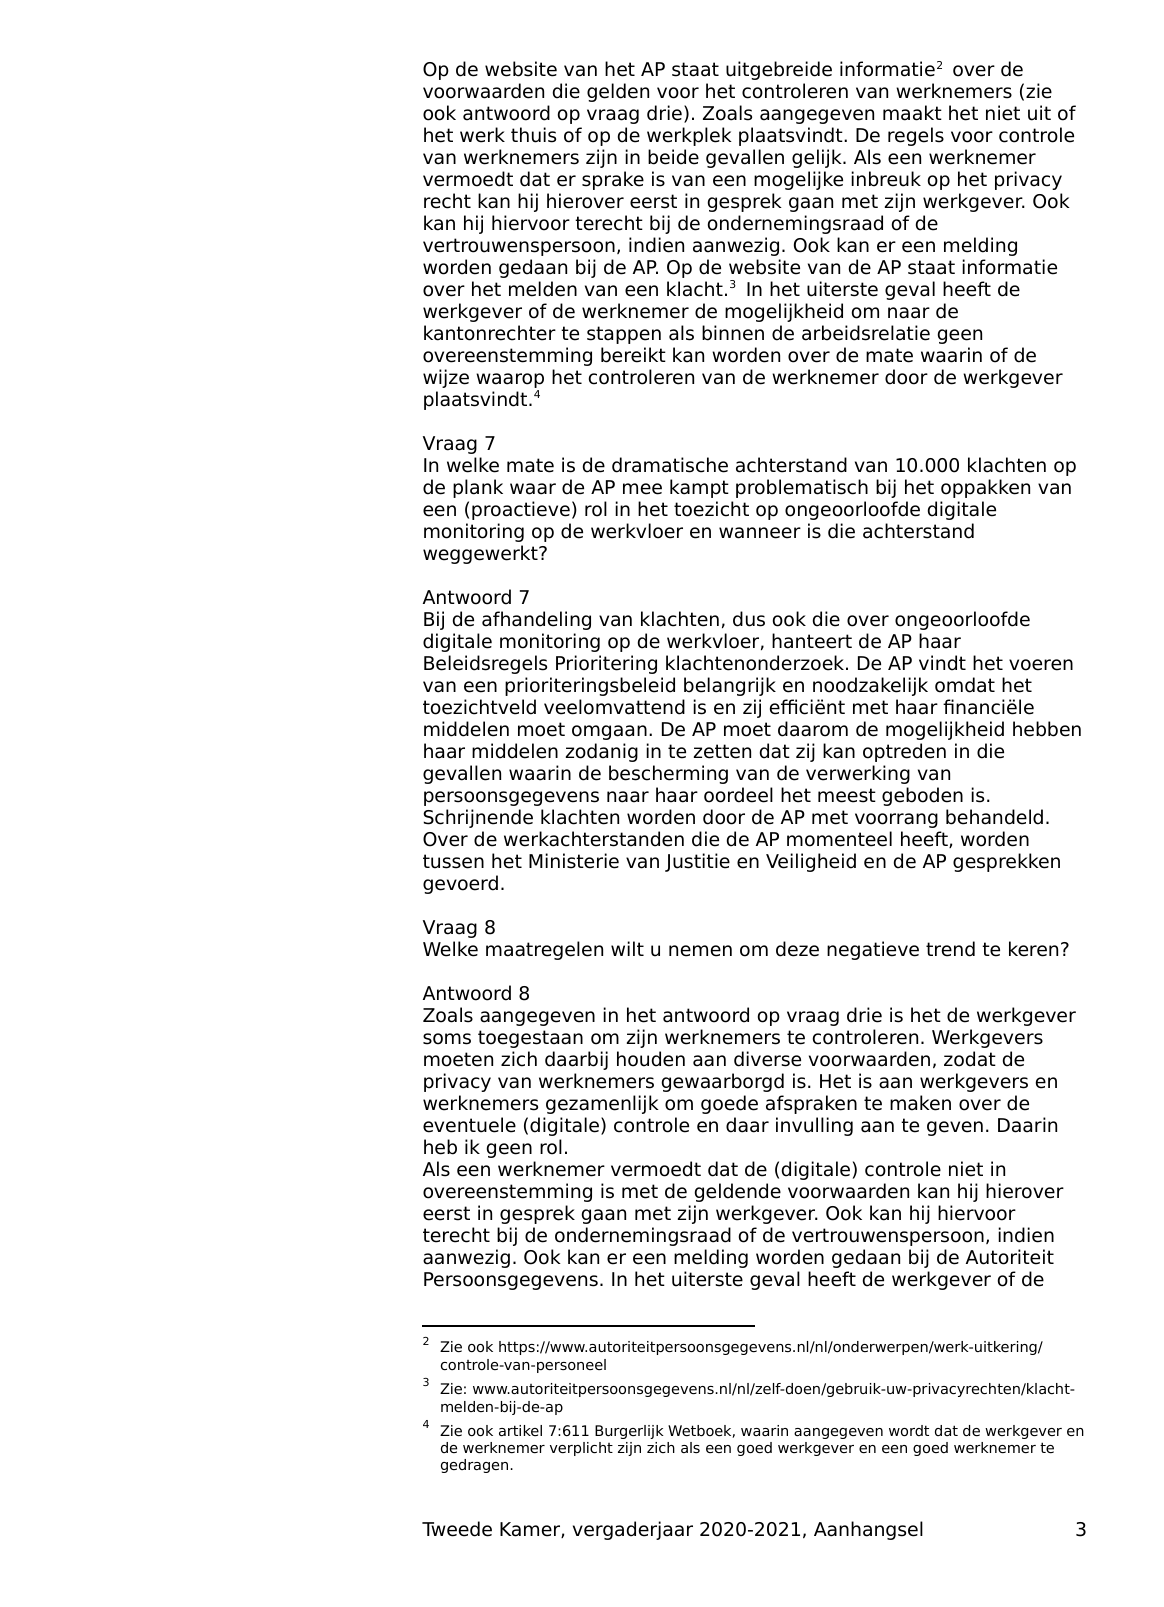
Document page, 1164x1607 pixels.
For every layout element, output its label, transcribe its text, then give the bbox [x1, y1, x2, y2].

text Zoals aangegeven in het antwoord op vraag drie is het de werkgever soms toegestaan om zijn werknemers te controleren. Werkgevers moeten zich daarbij houden aan diverse voorwaarden, zodat de privacy van werknemers gewaarborgd is. Het is aan werkgevers en werknemers gezamenlijk om goede afspraken te maken over de eventuele (digitale) controle en daar invulling aan te geven. Daarin heb ik geen rol. [422, 1005, 1087, 1159]
text Vraag 8 [422, 917, 1087, 939]
text Als een werknemer vermoedt dat de (digitale) controle niet in overeenstemming is met de geldende voorwaarden kan hij hierover eerst in gesprek gaan met zijn werkgever. Ook kan hij hiervoor terecht bij de ondernemingsraad of de vertrouwenspersoon, indien aanwezig. Ook kan er een melding worden gedaan bij de Autoriteit Persoonsgegevens. In het uiterste geval heeft de werkgever of de [422, 1159, 1087, 1291]
text Op de website van het AP staat uitgebreide informatie over de voorwaarden die gelden voor het controleren van werknemers (zie ook antwoord op vraag drie). Zoals aangegeven maakt het niet uit of het werk thuis of op de werkplek plaatsvindt. De regels voor controle van werknemers zijn in beide gevallen gelijk. Als een werknemer vermoedt dat er sprake is van een mogelijke inbreuk op het privacy recht kan hij hierover eerst in gesprek gaan met zijn werkgever. Ook kan hij hiervoor terecht bij de ondernemingsraad of de vertrouwenspersoon, indien aanwezig. Ook kan er een melding worden gedaan bij de AP. Op de website van de AP staat informatie over het melden van een klacht. In het uiterste geval heeft de werkgever of de werknemer de mogelijkheid om naar de kantonrechter te stappen als binnen de arbeidsrelatie geen overeenstemming bereikt kan worden over de mate waarin of de wijze waarop het controleren van de werknemer door de werkgever plaatsvindt. [422, 59, 1087, 411]
text Antwoord 7 [422, 587, 1087, 609]
text Zie ook artikel 7:611 Burgerlijk Wetboek, waarin aangegeven wordt dat de werkgever en de werknemer verplicht zijn zich als een goed werkgever en een goed werknemer te gedragen. [422, 1418, 1087, 1474]
text Zie: www.autoriteitpersoonsgegevens.nl/nl/zelf-doen/gebruik-uw-privacyrechten/klacht-melden-bij-de-ap [422, 1377, 1087, 1416]
text Welke maatregelen wilt u nemen om deze negatieve trend te keren? [422, 939, 1087, 961]
text In welke mate is de dramatische achterstand van 10.000 klachten op de plank waar de AP mee kampt problematisch bij het oppakken van een (proactieve) rol in het toezicht op ongeoorloofde digitale monitoring op de werkvloer en wanneer is die achterstand weggewerkt? [422, 455, 1087, 565]
text Zie ook https://www.autoriteitpersoonsgegevens.nl/nl/onderwerpen/werk-uitkering/controle-van-personeel [422, 1335, 1087, 1374]
text Antwoord 8 [422, 983, 1087, 1005]
text Vraag 7 [422, 433, 1087, 455]
text Bij de afhandeling van klachten, dus ook die over ongeoorloofde digitale monitoring op de werkvloer, hanteert de AP haar Beleidsregels Prioritering klachtenonderzoek. De AP vindt het voeren van een prioriteringsbeleid belangrijk en noodzakelijk omdat het toezichtveld veelomvattend is en zij efficiënt met haar financiële middelen moet omgaan. De AP moet daarom de mogelijkheid hebben haar middelen zodanig in te zetten dat zij kan optreden in die gevallen waarin de bescherming van de verwerking van persoonsgegevens naar haar oordeel het meest geboden is. Schrijnende klachten worden door de AP met voorrang behandeld. Over de werkachterstanden die de AP momenteel heeft, worden tussen het Ministerie van Justitie en Veiligheid en de AP gesprekken gevoerd. [422, 609, 1087, 895]
